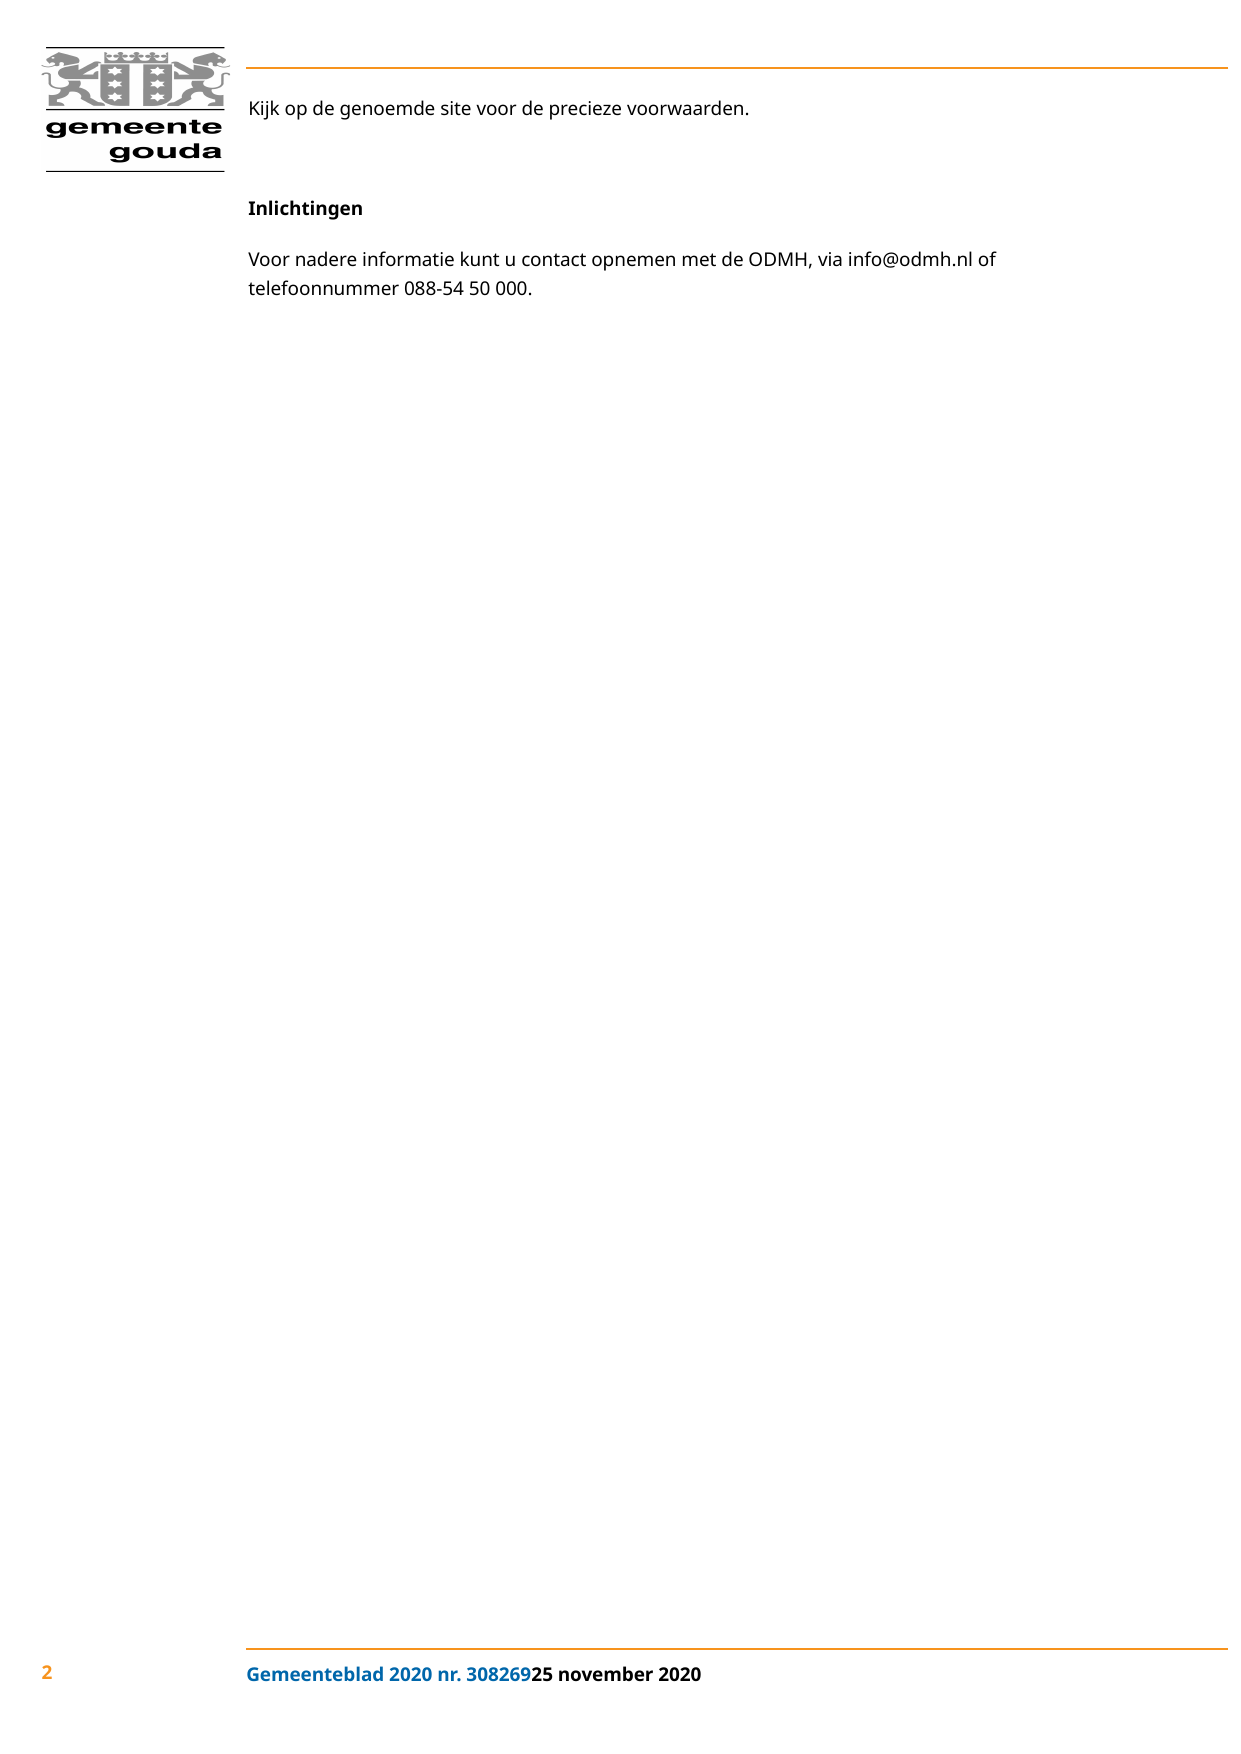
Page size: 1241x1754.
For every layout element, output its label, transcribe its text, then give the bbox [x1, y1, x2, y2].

text Kijk op de genoemde site voor de precieze voorwaarden. [248, 95, 1152, 121]
picture [41, 47, 231, 172]
text Voor nadere informatie kunt u contact opnemen met de ODMH, via info@odmh.nl of telefoonnummer 088-54 50 000. [248, 246, 1152, 301]
text Inlichtingen [248, 196, 1152, 221]
